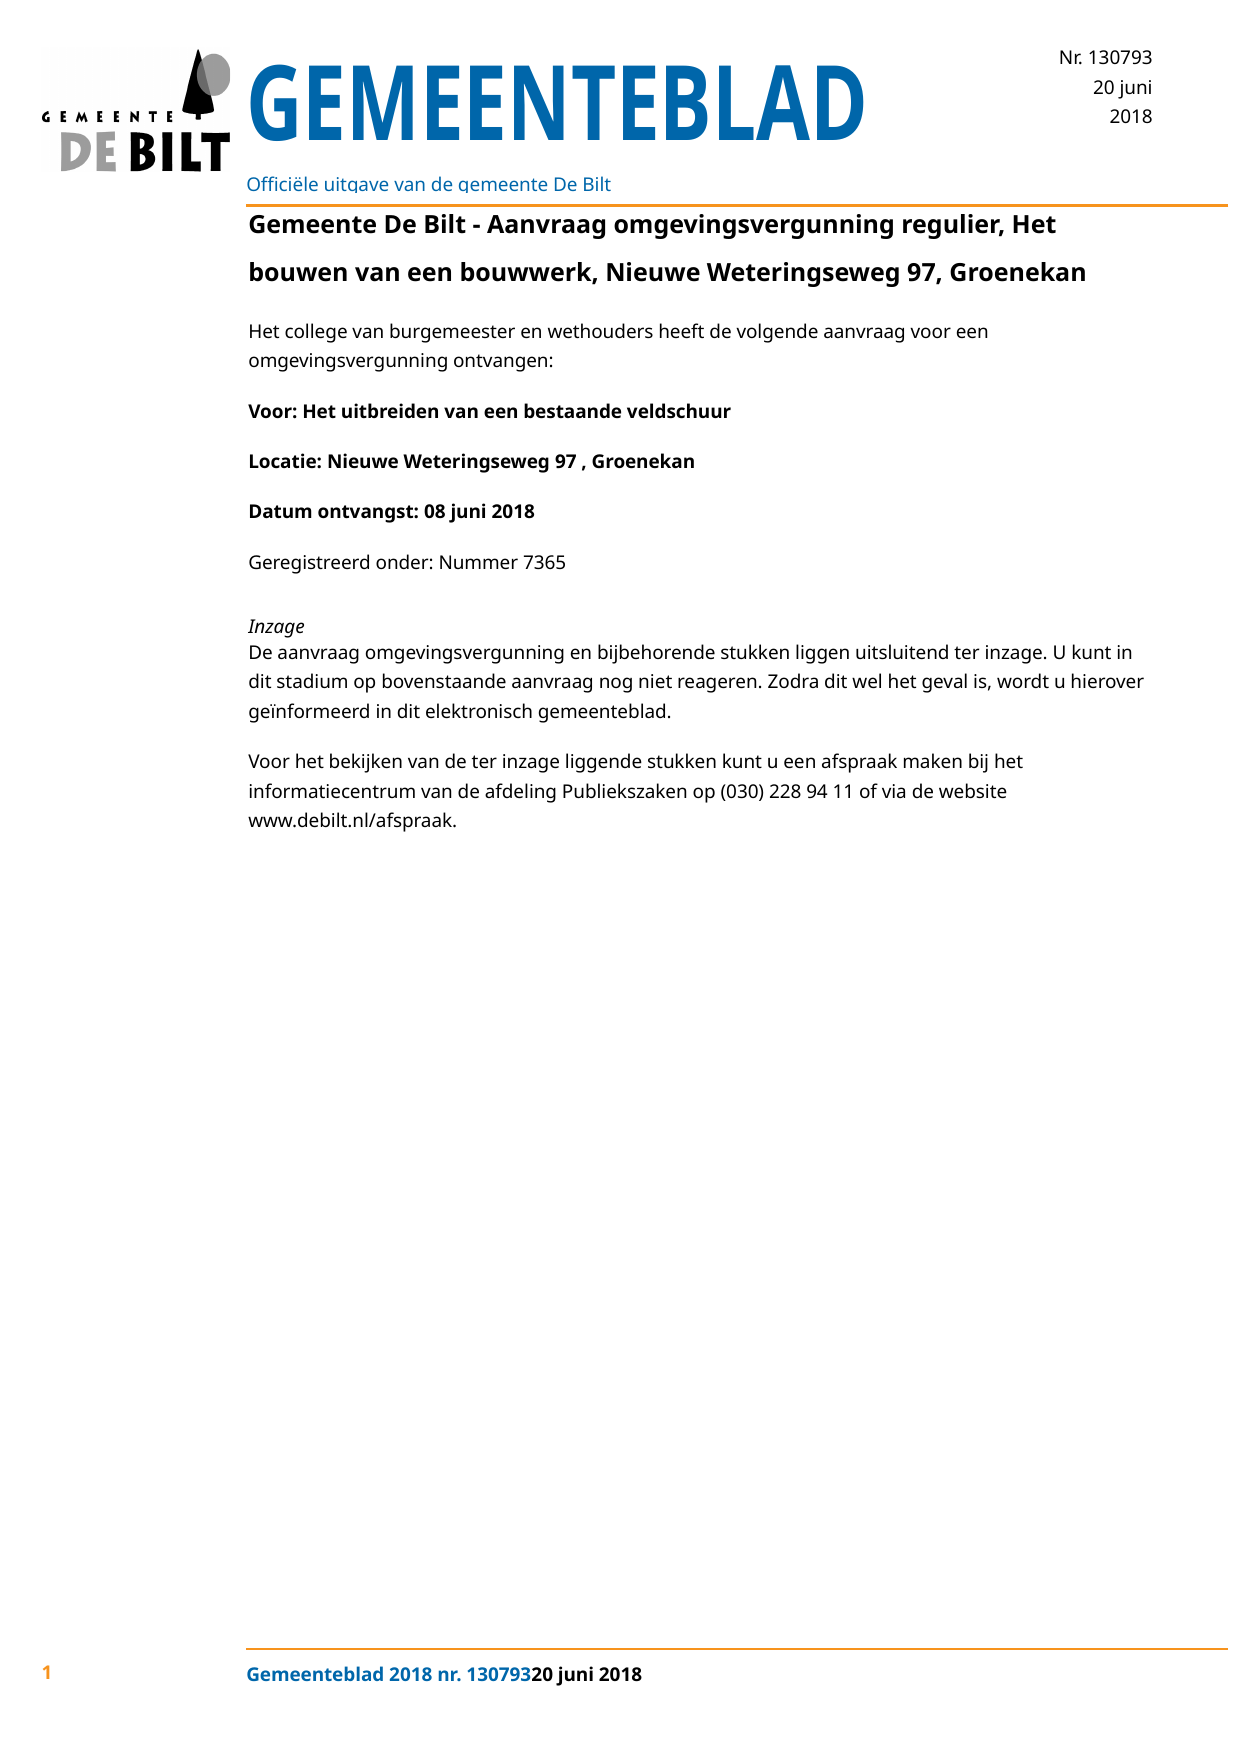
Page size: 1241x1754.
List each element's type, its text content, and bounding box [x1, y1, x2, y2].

text Locatie: Nieuwe Weteringseweg 97 , Groenekan [248, 448, 1152, 474]
text Inzage [248, 613, 1152, 639]
picture [41, 47, 231, 172]
text Het college van burgemeester en wethouders heeft de volgende aanvraag voor een omgevingsvergunning ontvangen: [248, 318, 1152, 373]
text Datum ontvangst: 08 juni 2018 [248, 499, 1152, 524]
text Geregistreerd onder: Nummer 7365 [248, 549, 1152, 575]
text De aanvraag omgevingsvergunning en bijbehorende stukken liggen uitsluitend ter inzage. U kunt in dit stadium op bovenstaande aanvraag nog niet reageren. Zodra dit wel het geval is, wordt u hierover geïnformeerd in dit elektronisch gemeenteblad. [248, 639, 1152, 724]
text Voor het bekijken van de ter inzage liggende stukken kunt u een afspraak maken bij het informatiecentrum van de afdeling Publiekszaken op (030) 228 94 11 of via de website www.debilt.nl/afspraak. [248, 748, 1152, 833]
text Voor: Het uitbreiden van een bestaande veldschuur [248, 398, 1152, 424]
text Gemeente De Bilt - Aanvraag omgevingsvergunning regulier, Het bouwen van een bouwwerk, Nieuwe Weteringseweg 97, Groenekan [248, 207, 1152, 288]
